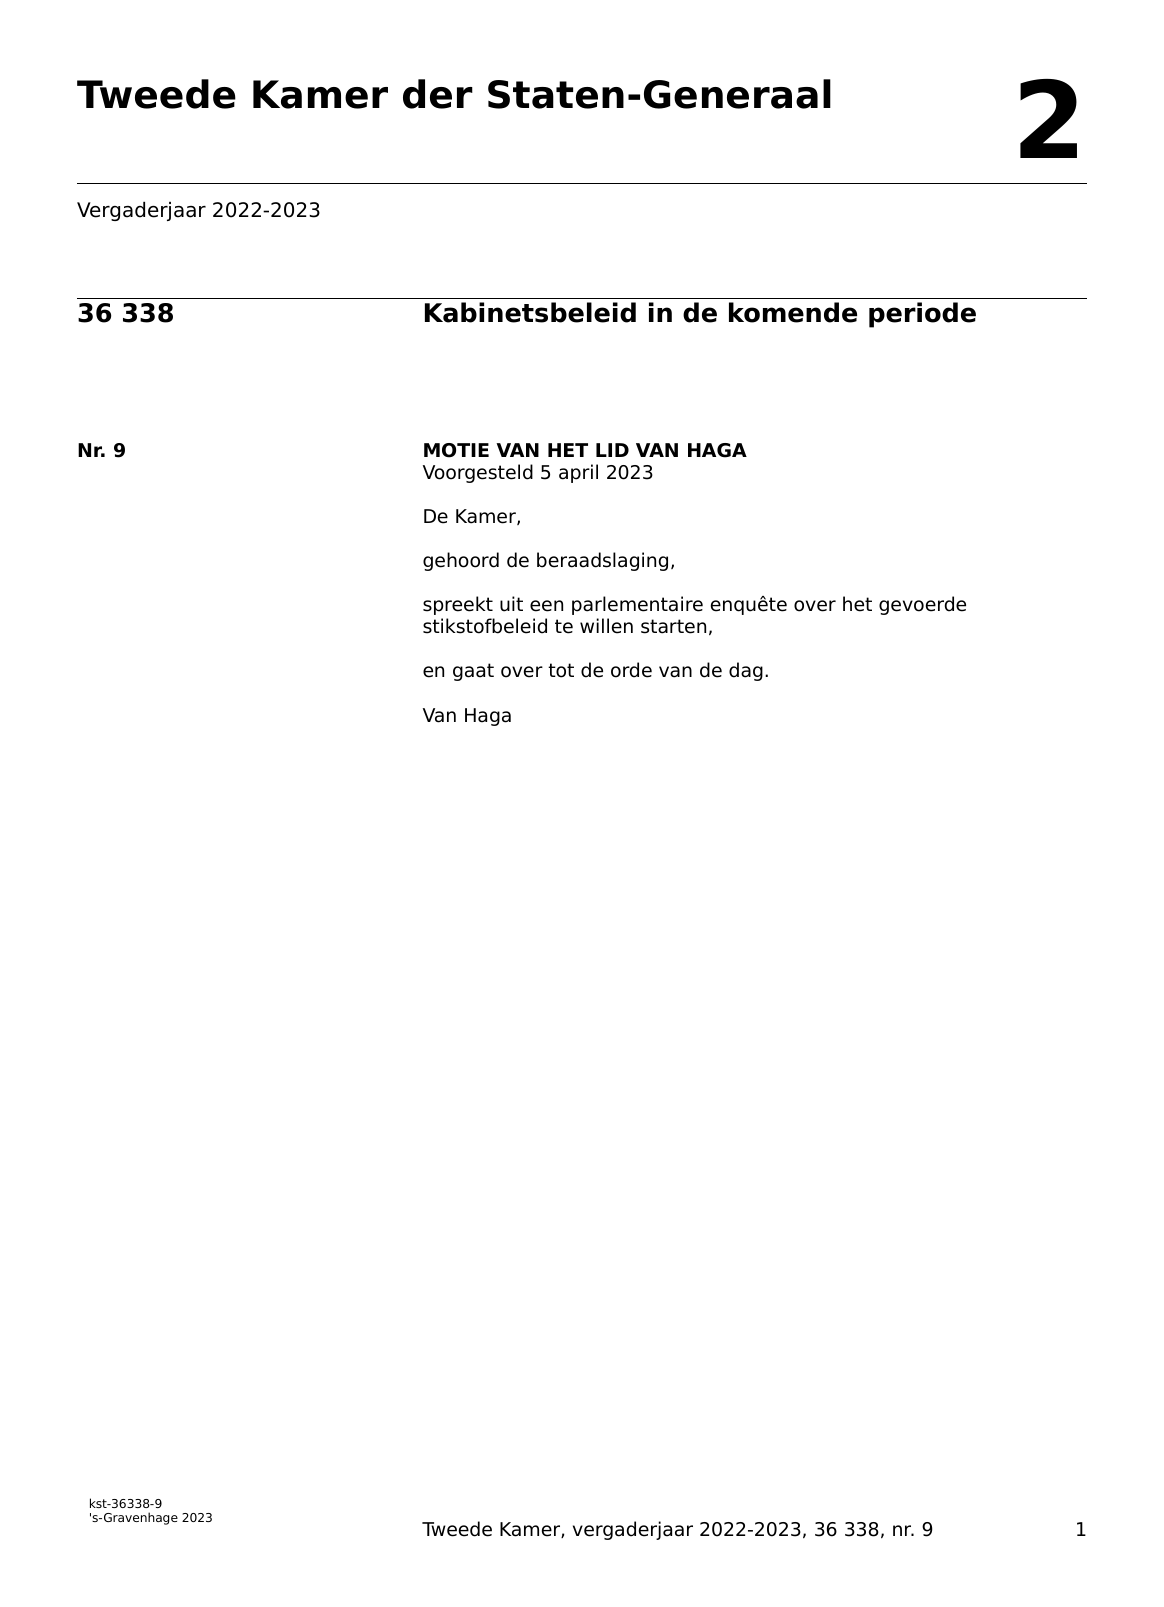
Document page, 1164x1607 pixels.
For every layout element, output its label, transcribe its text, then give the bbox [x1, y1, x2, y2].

table_header Tweede Kamer der Staten-Generaal [77, 59, 886, 183]
table_cell Vergaderjaar 2022-2023 [77, 184, 1087, 298]
text 's-Gravenhage 2023 [88, 1511, 323, 1525]
text spreekt uit een parlementaire enquête over het gevoerde stikstofbeleid te willen starten, [422, 594, 1087, 638]
text De Kamer, [422, 506, 1087, 528]
subtitle 36 338 Kabinetsbeleid in de komende periode [77, 299, 1087, 329]
table_header 2 [886, 59, 1087, 183]
text Voorgesteld 5 april 2023 [422, 462, 1087, 484]
text en gaat over tot de orde van de dag. [422, 660, 1087, 682]
text gehoord de beraadslaging, [422, 550, 1087, 572]
text kst-36338-9 [88, 1497, 323, 1511]
text Van Haga [422, 704, 1087, 726]
subtitle Nr. 9 MOTIE VAN HET LID VAN HAGA [77, 440, 1087, 462]
